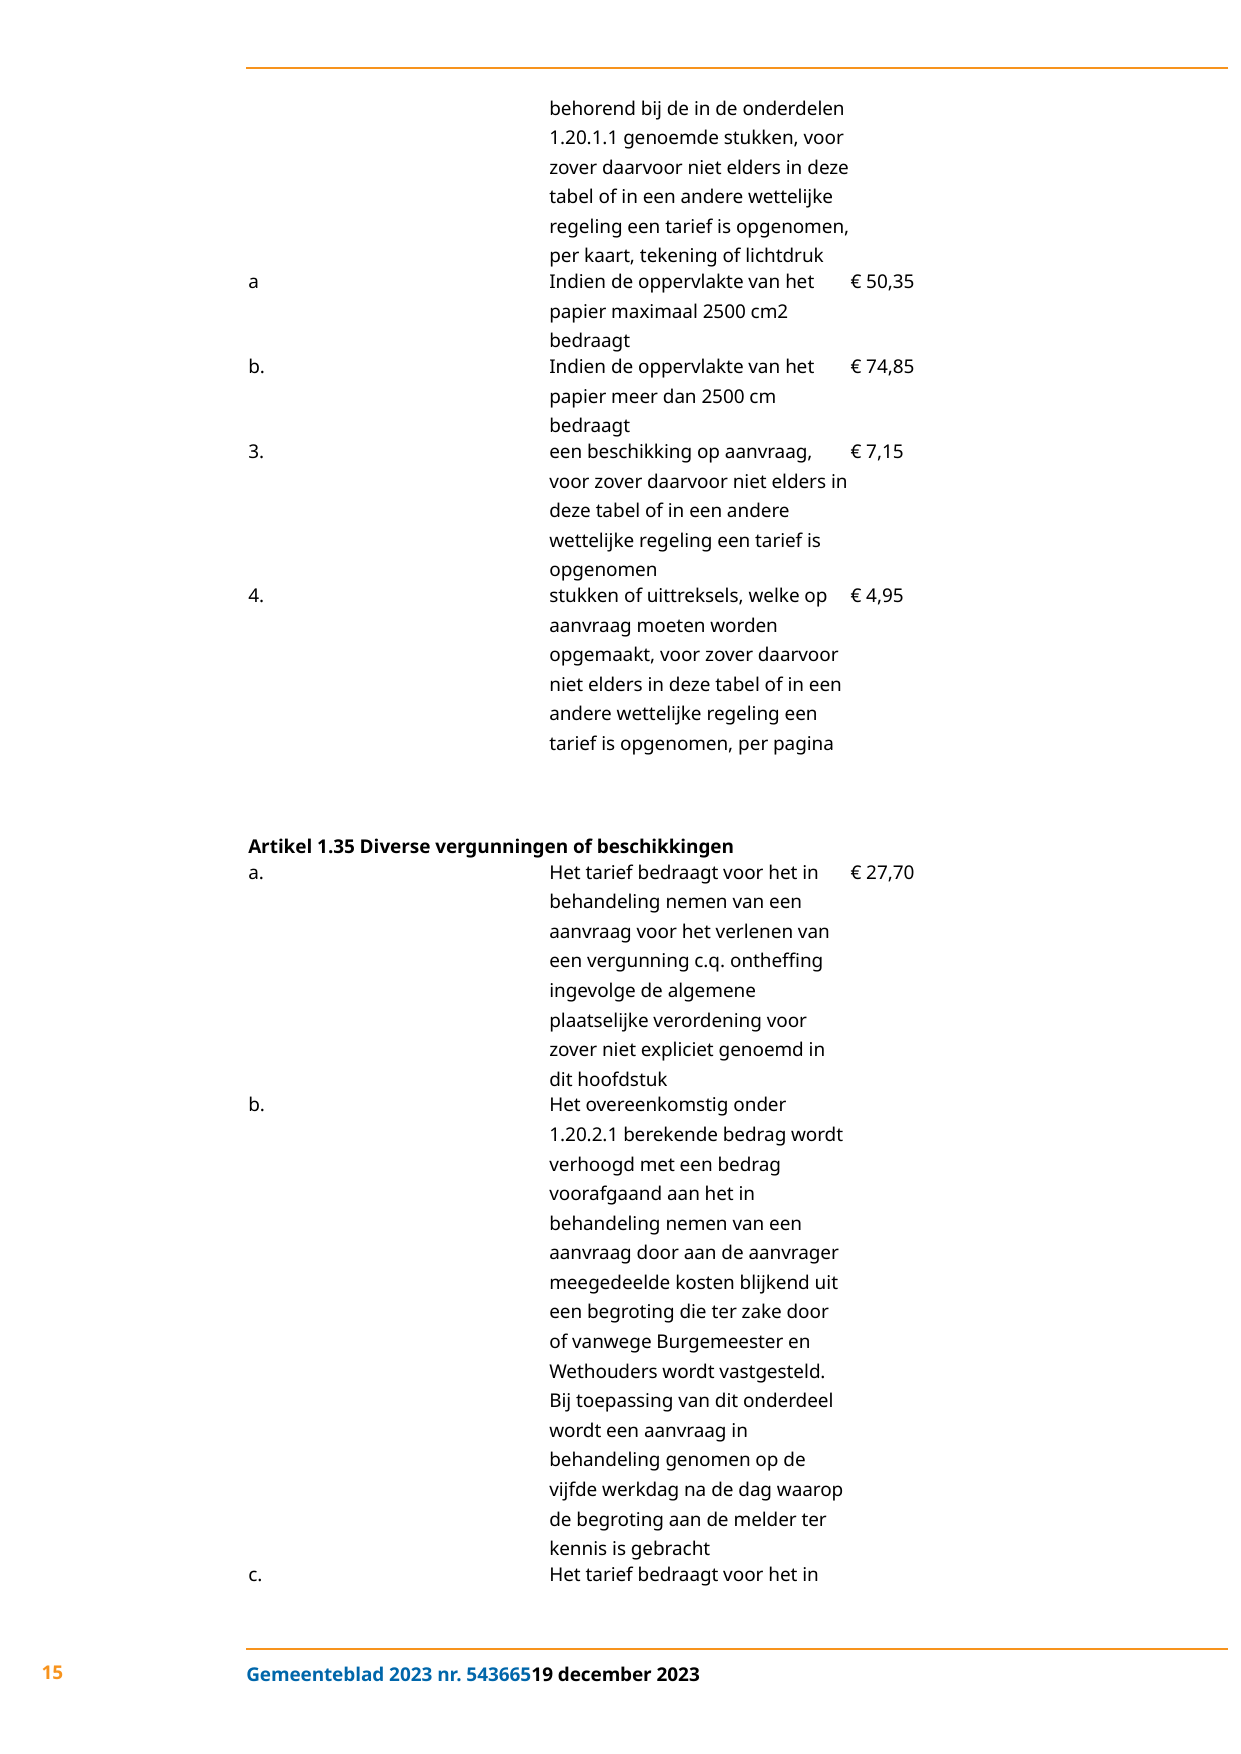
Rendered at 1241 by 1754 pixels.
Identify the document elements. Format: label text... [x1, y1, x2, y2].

table_cell Het tarief bedraagt voor het in behandeling nemen van een aanvraag voor het verlenen van een vergunning c.q. ontheffing ingevolge de algemene plaatselijke verordening voor zover niet expliciet genoemd in dit hoofdstuk [549, 859, 850, 1092]
table_cell Indien de oppervlakte van het papier maximaal 2500 cm2 bedraagt [549, 269, 850, 353]
table_cell 4. [248, 582, 549, 756]
picture [41, 47, 231, 172]
table_cell Artikel 1.35 Diverse vergunningen of beschikkingen [248, 833, 850, 859]
table_cell € 74,85 [850, 353, 1152, 438]
table_cell [850, 833, 1152, 859]
table_cell [248, 756, 850, 782]
table_cell a [248, 269, 549, 353]
table_cell Indien de oppervlakte van het papier meer dan 2500 cm bedraagt [549, 353, 850, 438]
table_cell a. [248, 859, 549, 1092]
table_cell stukken of uittreksels, welke op aanvraag moeten worden opgemaakt, voor zover daarvoor niet elders in deze tabel of in een andere wettelijke regeling een tarief is opgenomen, per pagina [549, 582, 850, 756]
table_cell € 27,70 [850, 859, 1152, 1092]
table_cell € 7,15 [850, 438, 1152, 582]
table_cell b. [248, 1092, 549, 1561]
table_cell € 4,95 [850, 582, 1152, 756]
table_cell Het tarief bedraagt voor het in [549, 1561, 850, 1587]
table_cell [850, 782, 1152, 807]
table_cell een beschikking op aanvraag, voor zover daarvoor niet elders in deze tabel of in een andere wettelijke regeling een tarief is opgenomen [549, 438, 850, 582]
table_cell [248, 95, 549, 268]
table_cell Het overeenkomstig onder 1.20.2.1 berekende bedrag wordt verhoogd met een bedrag voorafgaand aan het in behandeling nemen van een aanvraag door aan de aanvrager meegedeelde kosten blijkend uit een begroting die ter zake door of vanwege Burgemeester en Wethouders wordt vastgesteld. Bij toepassing van dit onderdeel wordt een aanvraag in behandeling genomen op de vijfde werkdag na de dag waarop de begroting aan de melder ter kennis is gebracht [549, 1092, 850, 1561]
table_cell [850, 95, 1152, 268]
table_cell 3. [248, 438, 549, 582]
table_cell [850, 1561, 1152, 1587]
table_cell [248, 808, 850, 833]
table_cell b. [248, 353, 549, 438]
table_cell € 50,35 [850, 269, 1152, 353]
table_cell [248, 782, 850, 807]
table_cell [850, 756, 1152, 782]
table_cell [850, 808, 1152, 833]
table_cell behorend bij de in de onderdelen 1.20.1.1 genoemde stukken, voor zover daarvoor niet elders in deze tabel of in een andere wettelijke regeling een tarief is opgenomen, per kaart, tekening of lichtdruk [549, 95, 850, 268]
table_cell [850, 1092, 1152, 1561]
table_cell c. [248, 1561, 549, 1587]
